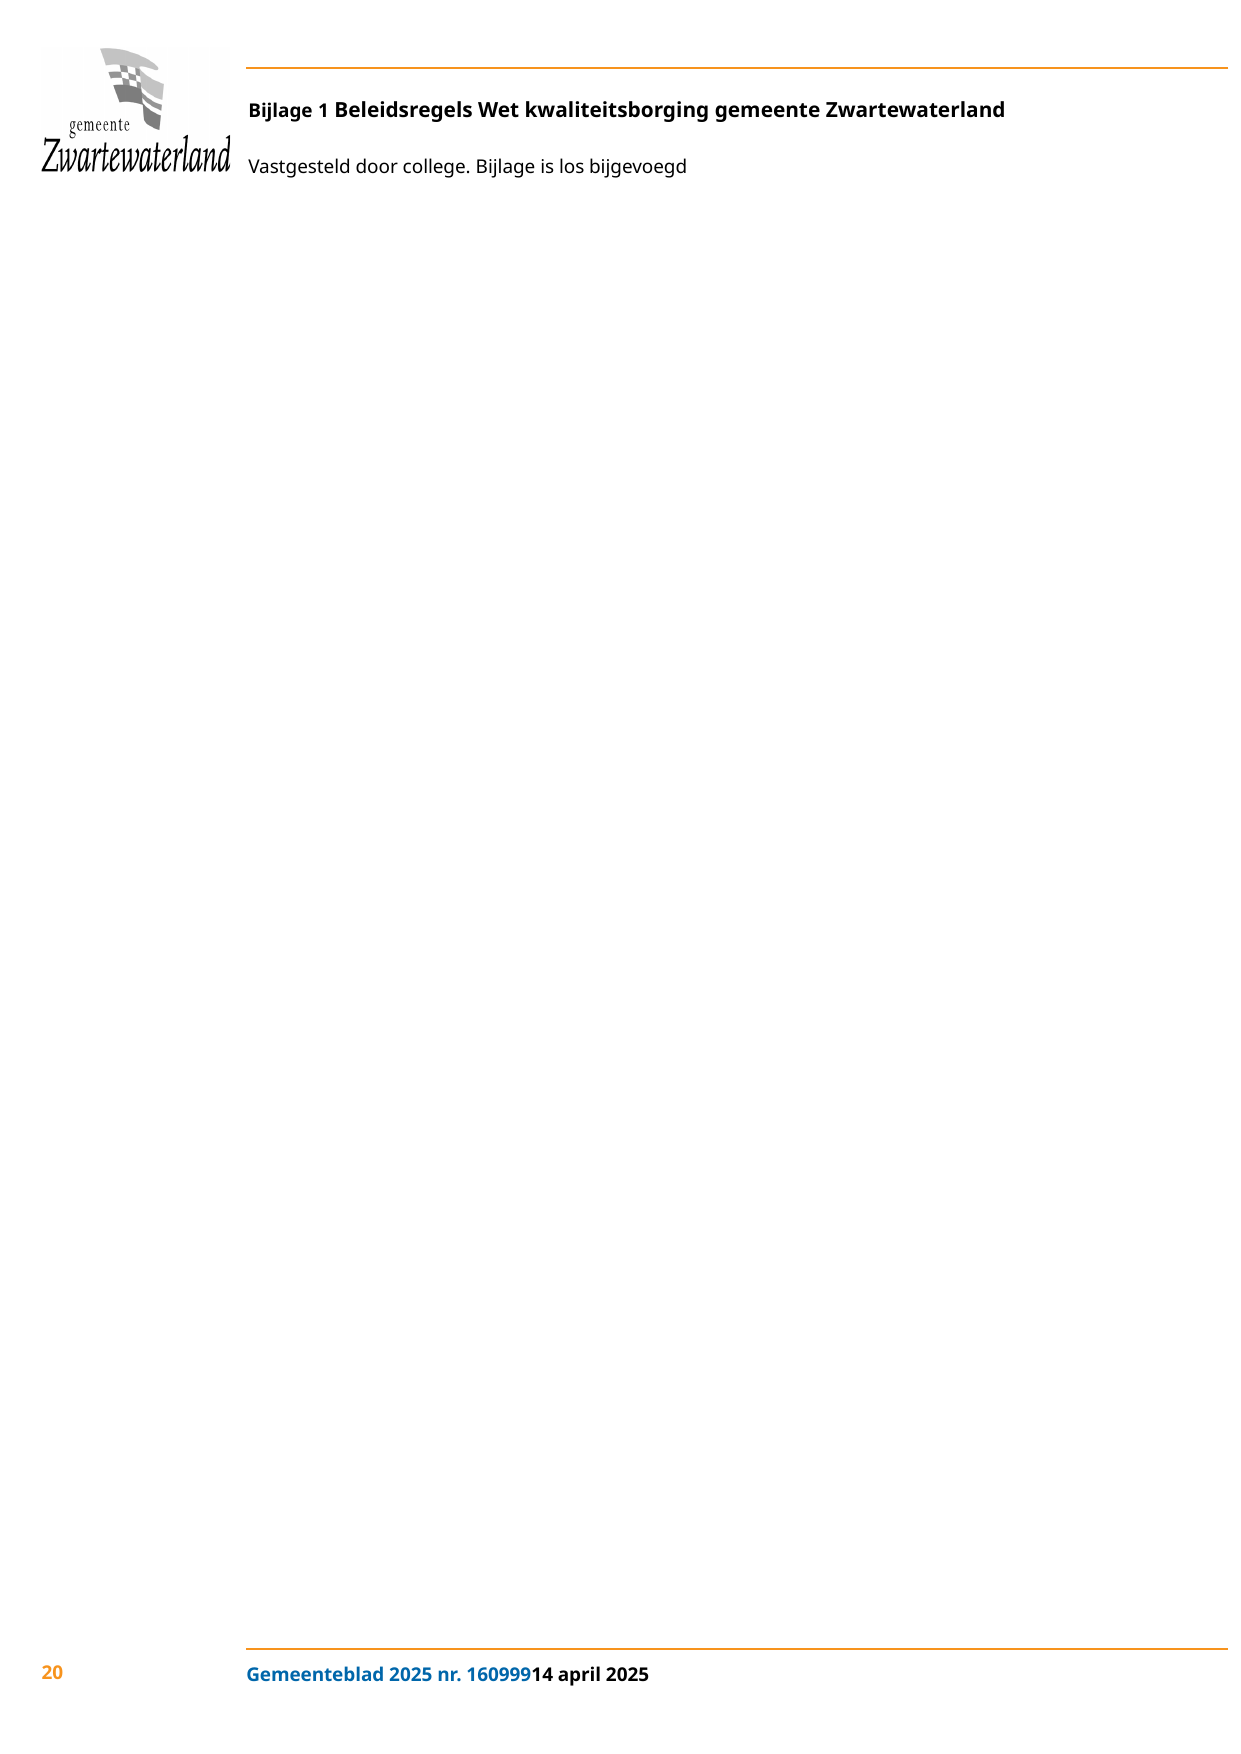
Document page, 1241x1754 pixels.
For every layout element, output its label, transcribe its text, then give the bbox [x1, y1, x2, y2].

text Vastgesteld door college. Bijlage is los bijgevoegd [248, 153, 1152, 179]
text Bijlage 1 Beleidsregels Wet kwaliteitsborging gemeente Zwartewaterland [248, 95, 1152, 123]
picture [41, 47, 231, 172]
